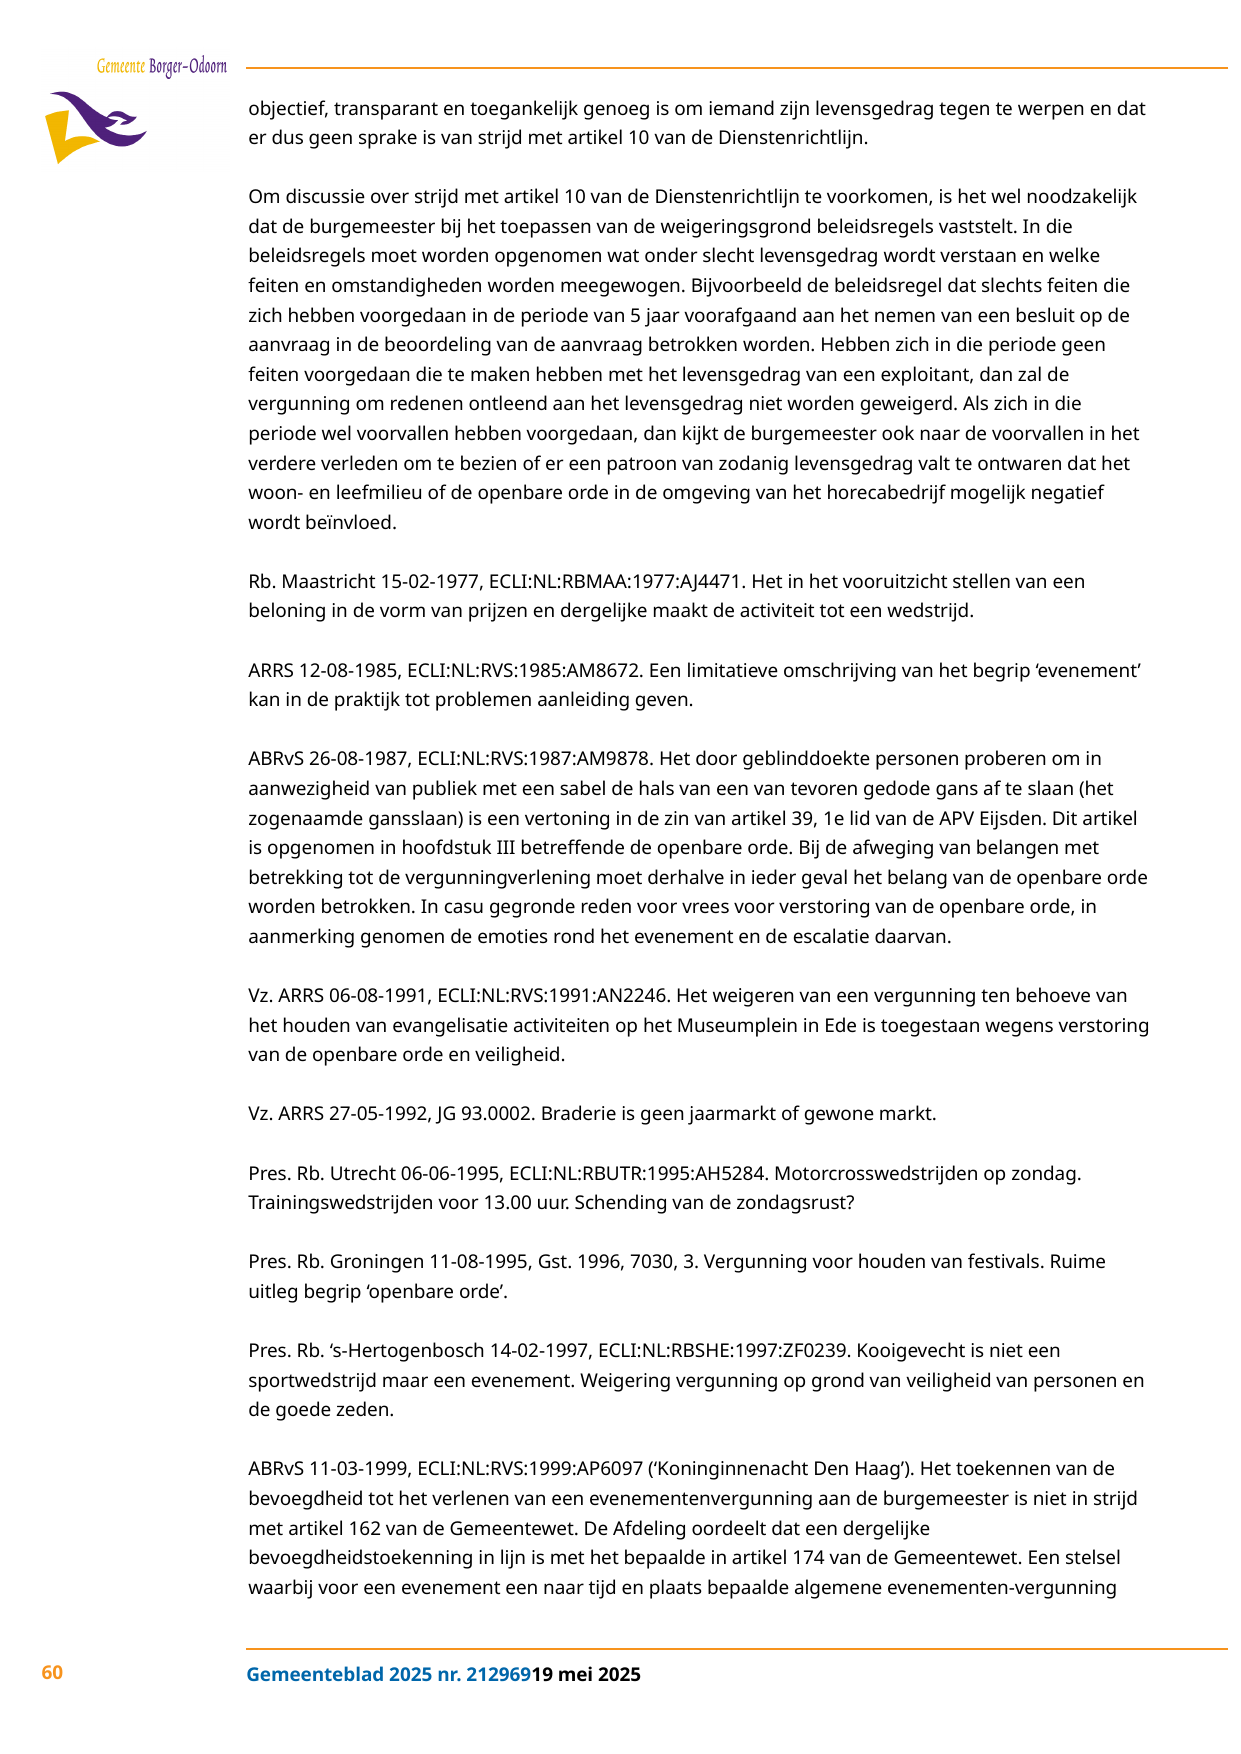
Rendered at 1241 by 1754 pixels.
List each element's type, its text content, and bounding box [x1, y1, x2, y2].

text Pres. Rb. Utrecht 06-06-1995, ECLI:NL:RBUTR:1995:AH5284. Motorcrosswedstrijden op zondag. Trainingswedstrijden voor 13.00 uur. Schending van de zondagsrust? [248, 1160, 1152, 1215]
text objectief, transparant en toegankelijk genoeg is om iemand zijn levensgedrag tegen te werpen en dat er dus geen sprake is van strijd met artikel 10 van de Dienstenrichtlijn. [248, 95, 1152, 150]
text Pres. Rb. Groningen 11-08-1995, Gst. 1996, 7030, 3. Vergunning voor houden van festivals. Ruime uitleg begrip ‘openbare orde’. [248, 1248, 1152, 1304]
text ABRvS 11-03-1999, ECLI:NL:RVS:1999:AP6097 (‘Koninginnenacht Den Haag’). Het toekennen van de bevoegdheid tot het verlenen van een evenementenvergunning aan de burgemeester is niet in strijd met artikel 162 van de Gemeentewet. De Afdeling oordeelt dat een dergelijke bevoegdheidstoekenning in lijn is met het bepaalde in artikel 174 van de Gemeentewet. Een stelsel waarbij voor een evenement een naar tijd en plaats bepaalde algemene evenementen-vergunning [248, 1456, 1152, 1600]
text Pres. Rb. ‘s-Hertogenbosch 14-02-1997, ECLI:NL:RBSHE:1997:ZF0239. Kooigevecht is niet een sportwedstrijd maar een evenement. Weigering vergunning op grond van veiligheid van personen en de goede zeden. [248, 1337, 1152, 1422]
text Om discussie over strijd met artikel 10 van de Dienstenrichtlijn te voorkomen, is het wel noodzakelijk dat de burgemeester bij het toepassen van de weigeringsgrond beleidsregels vaststelt. In die beleidsregels moet worden opgenomen wat onder slecht levensgedrag wordt verstaan en welke feiten en omstandigheden worden meegewogen. Bijvoorbeeld de beleidsregel dat slechts feiten die zich hebben voorgedaan in de periode van 5 jaar voorafgaand aan het nemen van een besluit op de aanvraag in de beoordeling van de aanvraag betrokken worden. Hebben zich in die periode geen feiten voorgedaan die te maken hebben met het levensgedrag van een exploitant, dan zal de vergunning om redenen ontleend aan het levensgedrag niet worden geweigerd. Als zich in die periode wel voorvallen hebben voorgedaan, dan kijkt de burgemeester ook naar de voorvallen in het verdere verleden om te bezien of er een patroon van zodanig levensgedrag valt te ontwaren dat het woon- en leefmilieu of de openbare orde in de omgeving van het horecabedrijf mogelijk negatief wordt beïnvloed. [248, 183, 1152, 535]
picture [41, 47, 231, 172]
text Rb. Maastricht 15-02-1977, ECLI:NL:RBMAA:1977:AJ4471. Het in het vooruitzicht stellen van een beloning in de vorm van prijzen en dergelijke maakt de activiteit tot een wedstrijd. [248, 568, 1152, 623]
text Vz. ARRS 27-05-1992, JG 93.0002. Braderie is geen jaarmarkt of gewone markt. [248, 1101, 1152, 1126]
text ARRS 12-08-1985, ECLI:NL:RVS:1985:AM8672. Een limitatieve omschrijving van het begrip ‘evenement’ kan in de praktijk tot problemen aanleiding geven. [248, 657, 1152, 712]
text Vz. ARRS 06-08-1991, ECLI:NL:RVS:1991:AN2246. Het weigeren van een vergunning ten behoeve van het houden van evangelisatie activiteiten op het Museumplein in Ede is toegestaan wegens verstoring van de openbare orde en veiligheid. [248, 982, 1152, 1067]
text ABRvS 26-08-1987, ECLI:NL:RVS:1987:AM9878. Het door geblinddoekte personen proberen om in aanwezigheid van publiek met een sabel de hals van een van tevoren gedode gans af te slaan (het zogenaamde gansslaan) is een vertoning in de zin van artikel 39, 1e lid van de APV Eijsden. Dit artikel is opgenomen in hoofdstuk III betreffende de openbare orde. Bij de afweging van belangen met betrekking tot de vergunningverlening moet derhalve in ieder geval het belang van de openbare orde worden betrokken. In casu gegronde reden voor vrees voor verstoring van de openbare orde, in aanmerking genomen de emoties rond het evenement en de escalatie daarvan. [248, 746, 1152, 949]
